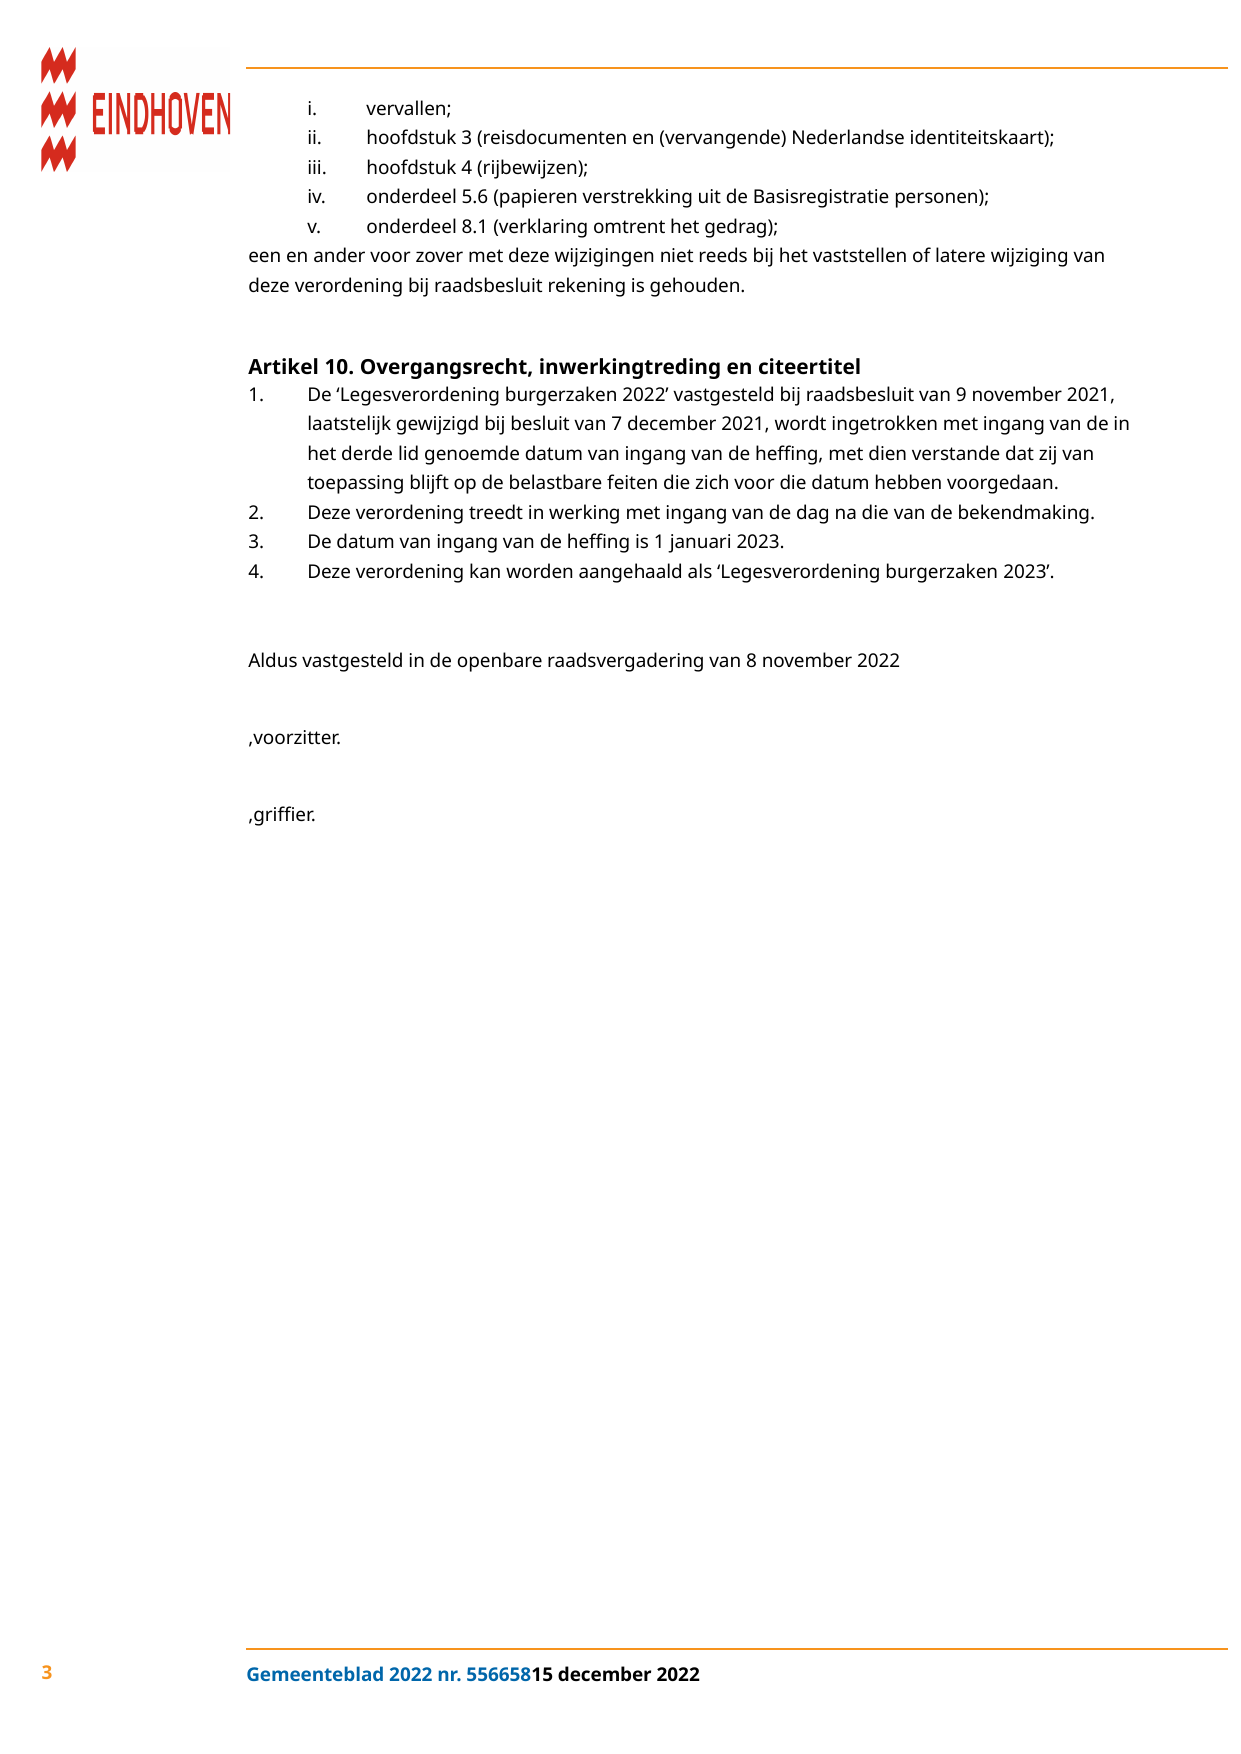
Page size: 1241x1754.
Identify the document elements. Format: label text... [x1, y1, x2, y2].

text ,voorzitter. [248, 724, 1152, 750]
list hoofdstuk 4 (rijbewijzen); [307, 154, 1152, 180]
text Artikel 10. Overgangsrecht, inwerkingtreding en citeertitel [248, 352, 1152, 381]
text een en ander voor zover met deze wijzigingen niet reeds bij het vaststellen of latere wijziging van deze verordening bij raadsbesluit rekening is gehouden. [248, 243, 1152, 298]
list De datum van ingang van de heffing is 1 januari 2023. [248, 529, 1152, 554]
list Deze verordening treedt in werking met ingang van de dag na die van de bekendmaking. [248, 499, 1152, 525]
text Aldus vastgesteld in de openbare raadsvergadering van 8 november 2022 [248, 647, 1152, 673]
list onderdeel 8.1 (verklaring omtrent het gedrag); [307, 213, 1152, 239]
picture [41, 47, 231, 172]
list Deze verordening kan worden aangehaald als ‘Legesverordening burgerzaken 2023’. [248, 558, 1152, 584]
list onderdeel 5.6 (papieren verstrekking uit de Basisregistratie personen); [307, 183, 1152, 209]
list De ‘Legesverordening burgerzaken 2022’ vastgesteld bij raadsbesluit van 9 november 2021, laatstelijk gewijzigd bij besluit van 7 december 2021, wordt ingetrokken met ingang van de in het derde lid genoemde datum van ingang van de heffing, met dien verstande dat zij van toepassing blijft op de belastbare feiten die zich voor die datum hebben voorgedaan. [248, 381, 1152, 495]
list vervallen; [307, 95, 1152, 121]
list hoofdstuk 3 (reisdocumenten en (vervangende) Nederlandse identiteitskaart); [307, 124, 1152, 150]
text ,griffier. [248, 801, 1152, 827]
